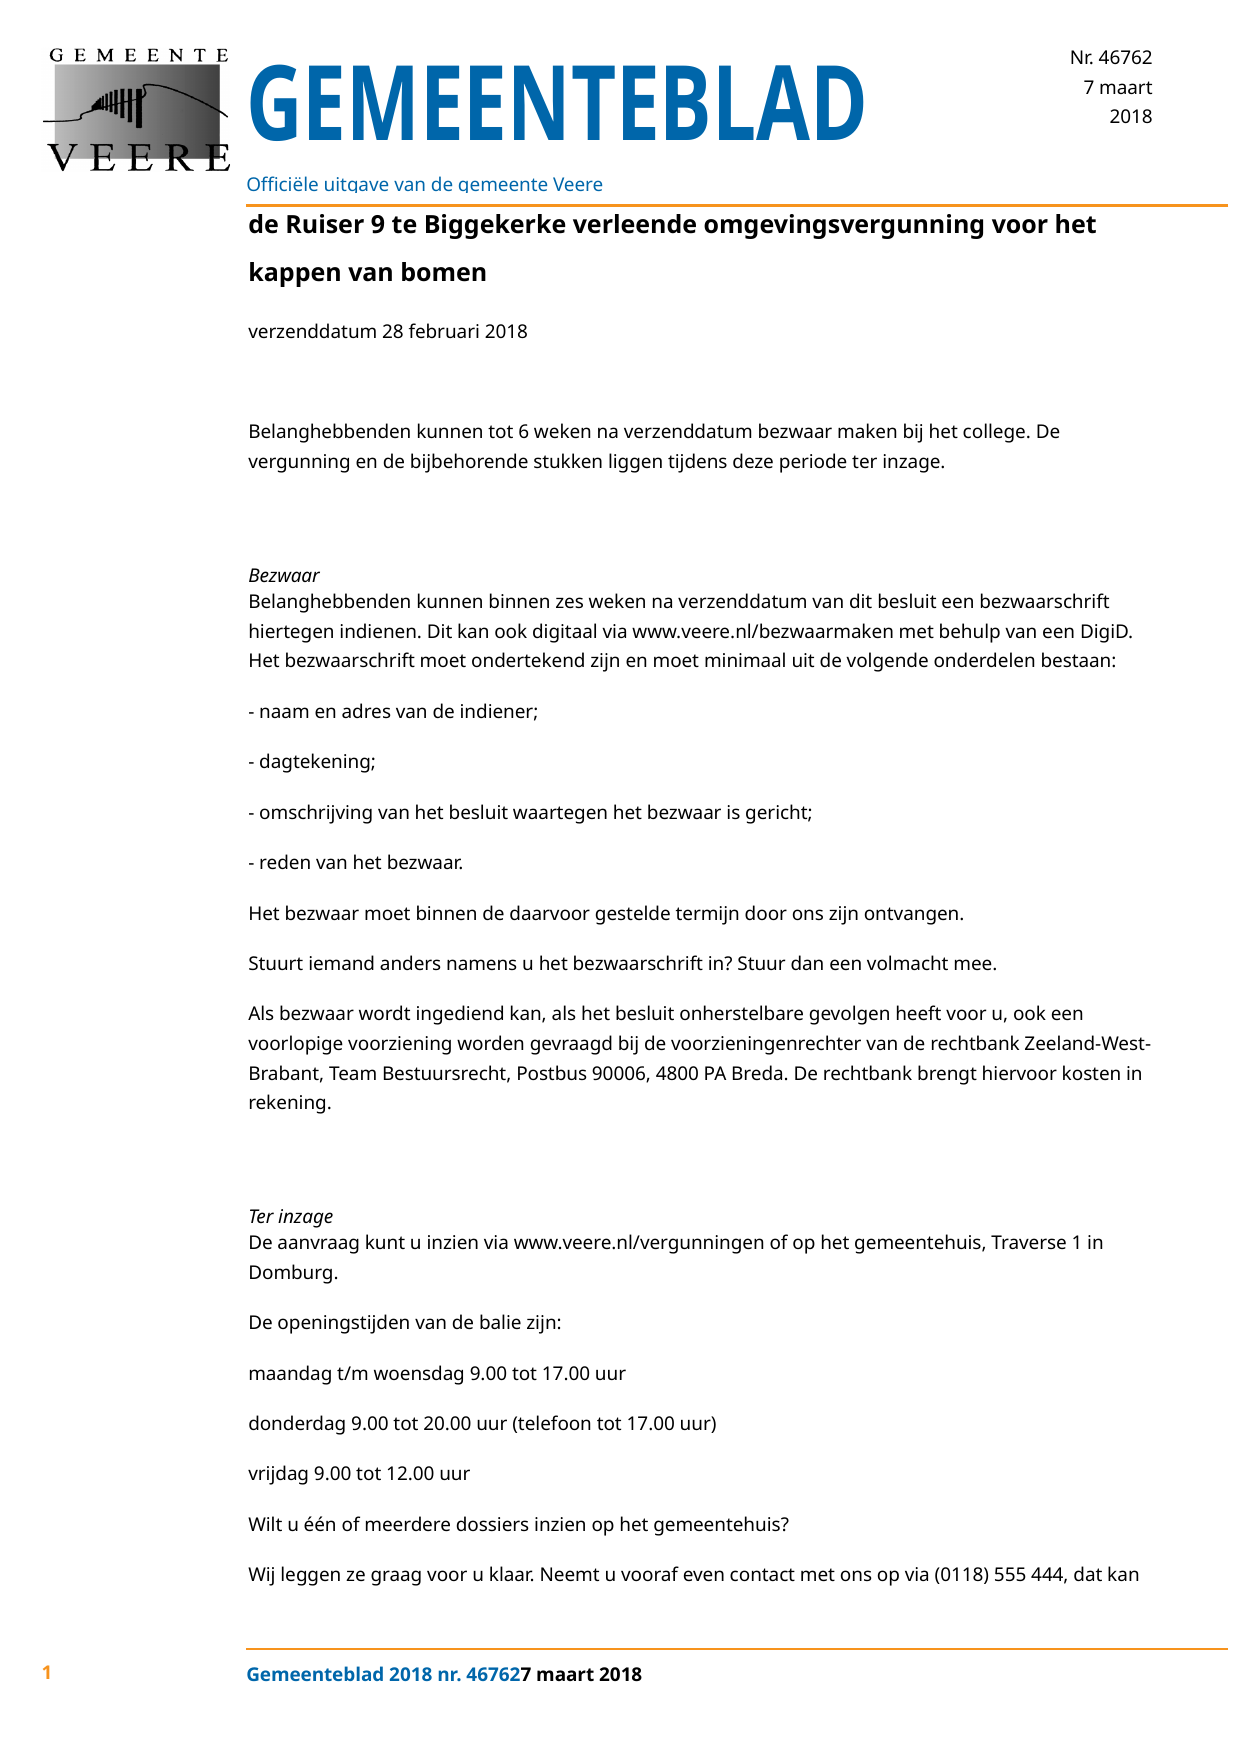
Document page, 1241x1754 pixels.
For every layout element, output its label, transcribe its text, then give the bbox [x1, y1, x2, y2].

text - reden van het bezwaar. [248, 849, 1152, 875]
text de Ruiser 9 te Biggekerke verleende omgevingsvergunning voor het kappen van bomen [248, 207, 1152, 288]
text verzenddatum 28 februari 2018 [248, 318, 1152, 344]
text De aanvraag kunt u inzien via www.veere.nl/vergunningen of op het gemeentehuis, Traverse 1 in Domburg. [248, 1229, 1152, 1285]
text vrijdag 9.00 tot 12.00 uur [248, 1461, 1152, 1486]
text Als bezwaar wordt ingediend kan, als het besluit onherstelbare gevolgen heeft voor u, ook een voorlopige voorziening worden gevraagd bij de voorzieningenrechter van de rechtbank Zeeland-West-Brabant, Team Bestuursrecht, Postbus 90006, 4800 PA Breda. De rechtbank brengt hiervoor kosten in rekening. [248, 1001, 1152, 1115]
text Belanghebbenden kunnen binnen zes weken na verzenddatum van dit besluit een bezwaarschrift hiertegen indienen. Dit kan ook digitaal via www.veere.nl/bezwaarmaken met behulp van een DigiD. Het bezwaarschrift moet ondertekend zijn en moet minimaal uit de volgende onderdelen bestaan: [248, 588, 1152, 673]
text maandag t/m woensdag 9.00 tot 17.00 uur [248, 1360, 1152, 1386]
text Wij leggen ze graag voor u klaar. Neemt u vooraf even contact met ons op via (0118) 555 444, dat kan [248, 1561, 1152, 1587]
text - dagtekening; [248, 748, 1152, 774]
picture [41, 47, 231, 172]
text Stuurt iemand anders namens u het bezwaarschrift in? Stuur dan een volmacht mee. [248, 950, 1152, 976]
text Ter inzage [248, 1204, 1152, 1229]
text - omschrijving van het besluit waartegen het bezwaar is gericht; [248, 799, 1152, 824]
text De openingstijden van de balie zijn: [248, 1309, 1152, 1335]
text Wilt u één of meerdere dossiers inzien op het gemeentehuis? [248, 1511, 1152, 1537]
text Bezwaar [248, 563, 1152, 588]
text Belanghebbenden kunnen tot 6 weken na verzenddatum bezwaar maken bij het college. De vergunning en de bijbehorende stukken liggen tijdens deze periode ter inzage. [248, 419, 1152, 474]
text donderdag 9.00 tot 20.00 uur (telefoon tot 17.00 uur) [248, 1410, 1152, 1436]
text Het bezwaar moet binnen de daarvoor gestelde termijn door ons zijn ontvangen. [248, 900, 1152, 925]
text - naam en adres van de indiener; [248, 698, 1152, 724]
